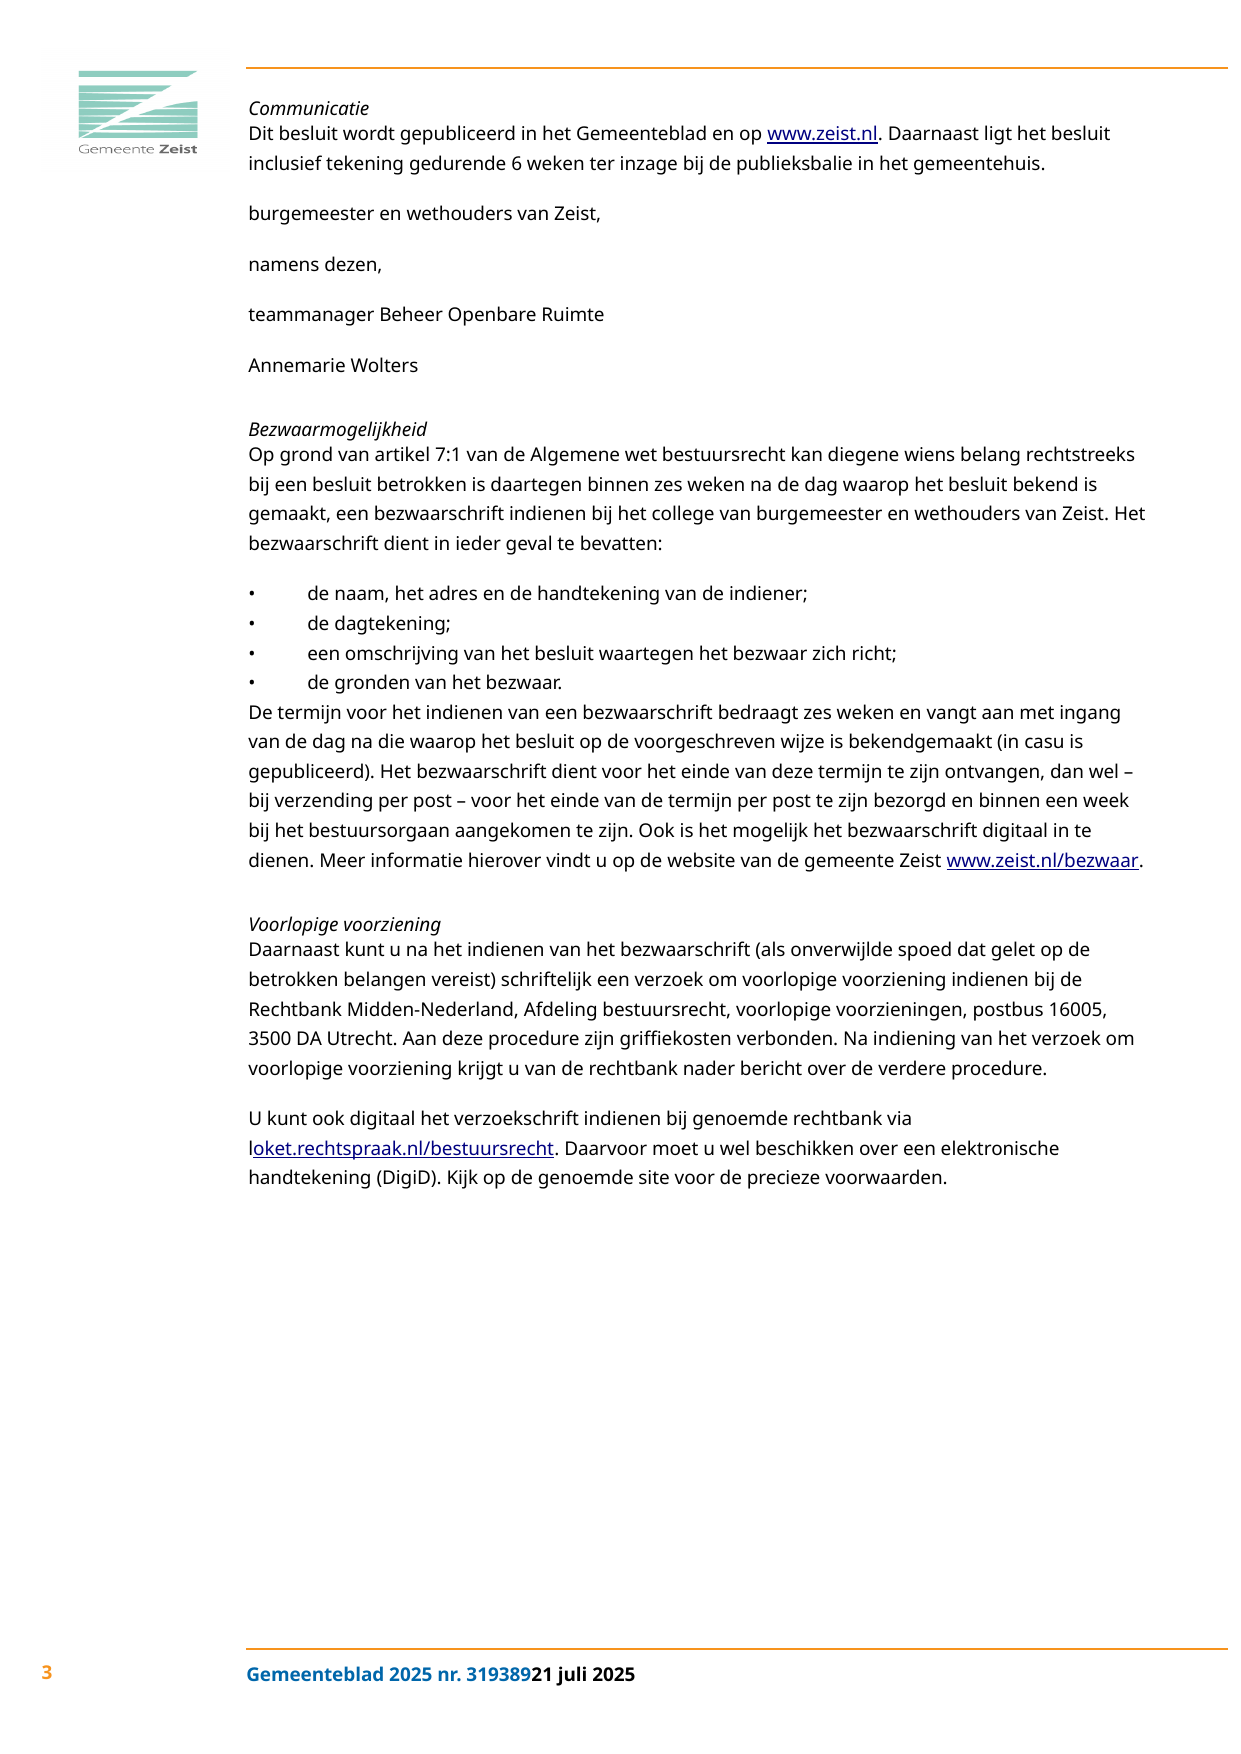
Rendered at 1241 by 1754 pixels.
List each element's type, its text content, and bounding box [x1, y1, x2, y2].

list de naam, het adres en de handtekening van de indiener; [248, 581, 1152, 606]
text Bezwaarmogelijkheid [248, 416, 1152, 441]
list de dagtekening; [248, 610, 1152, 636]
text Annemarie Wolters [248, 352, 1152, 377]
text burgemeester en wethouders van Zeist, [248, 201, 1152, 226]
text teammanager Beheer Openbare Ruimte [248, 301, 1152, 327]
text U kunt ook digitaal het verzoekschrift indienen bij genoemde rechtbank via loket.rechtspraak.nl/bestuursrecht. Daarvoor moet u wel beschikken over een elektronische handtekening (DigiD). Kijk op de genoemde site voor de precieze voorwaarden. [248, 1105, 1152, 1190]
picture [41, 47, 231, 172]
list een omschrijving van het besluit waartegen het bezwaar zich richt; [248, 640, 1152, 666]
text Voorlopige voorziening [248, 911, 1152, 937]
text Daarnaast kunt u na het indienen van het bezwaarschrift (als onverwijlde spoed dat gelet op de betrokken belangen vereist) schriftelijk een verzoek om voorlopige voorziening indienen bij de Rechtbank Midden-Nederland, Afdeling bestuursrecht, voorlopige voorzieningen, postbus 16005, 3500 DA Utrecht. Aan deze procedure zijn griffiekosten verbonden. Na indiening van het verzoek om voorlopige voorziening krijgt u van de rechtbank nader bericht over de verdere procedure. [248, 937, 1152, 1081]
list de gronden van het bezwaar. [248, 669, 1152, 695]
text namens dezen, [248, 251, 1152, 277]
text Dit besluit wordt gepubliceerd in het Gemeenteblad en op www.zeist.nl. Daarnaast ligt het besluit inclusief tekening gedurende 6 weken ter inzage bij de publieksbalie in het gemeentehuis. [248, 121, 1152, 176]
text De termijn voor het indienen van een bezwaarschrift bedraagt zes weken en vangt aan met ingang van de dag na die waarop het besluit op de voorgeschreven wijze is bekendgemaakt (in casu is gepubliceerd). Het bezwaarschrift dient voor het einde van deze termijn te zijn ontvangen, dan wel – bij verzending per post – voor het einde van de termijn per post te zijn bezorgd en binnen een week bij het bestuursorgaan aangekomen te zijn. Ook is het mogelijk het bezwaarschrift digitaal in te dienen. Meer informatie hierover vindt u op de website van de gemeente Zeist www.zeist.nl/bezwaar. [248, 699, 1152, 873]
text Op grond van artikel 7:1 van de Algemene wet bestuursrecht kan diegene wiens belang rechtstreeks bij een besluit betrokken is daartegen binnen zes weken na de dag waarop het besluit bekend is gemaakt, een bezwaarschrift indienen bij het college van burgemeester en wethouders van Zeist. Het bezwaarschrift dient in ieder geval te bevatten: [248, 441, 1152, 556]
text Communicatie [248, 95, 1152, 121]
